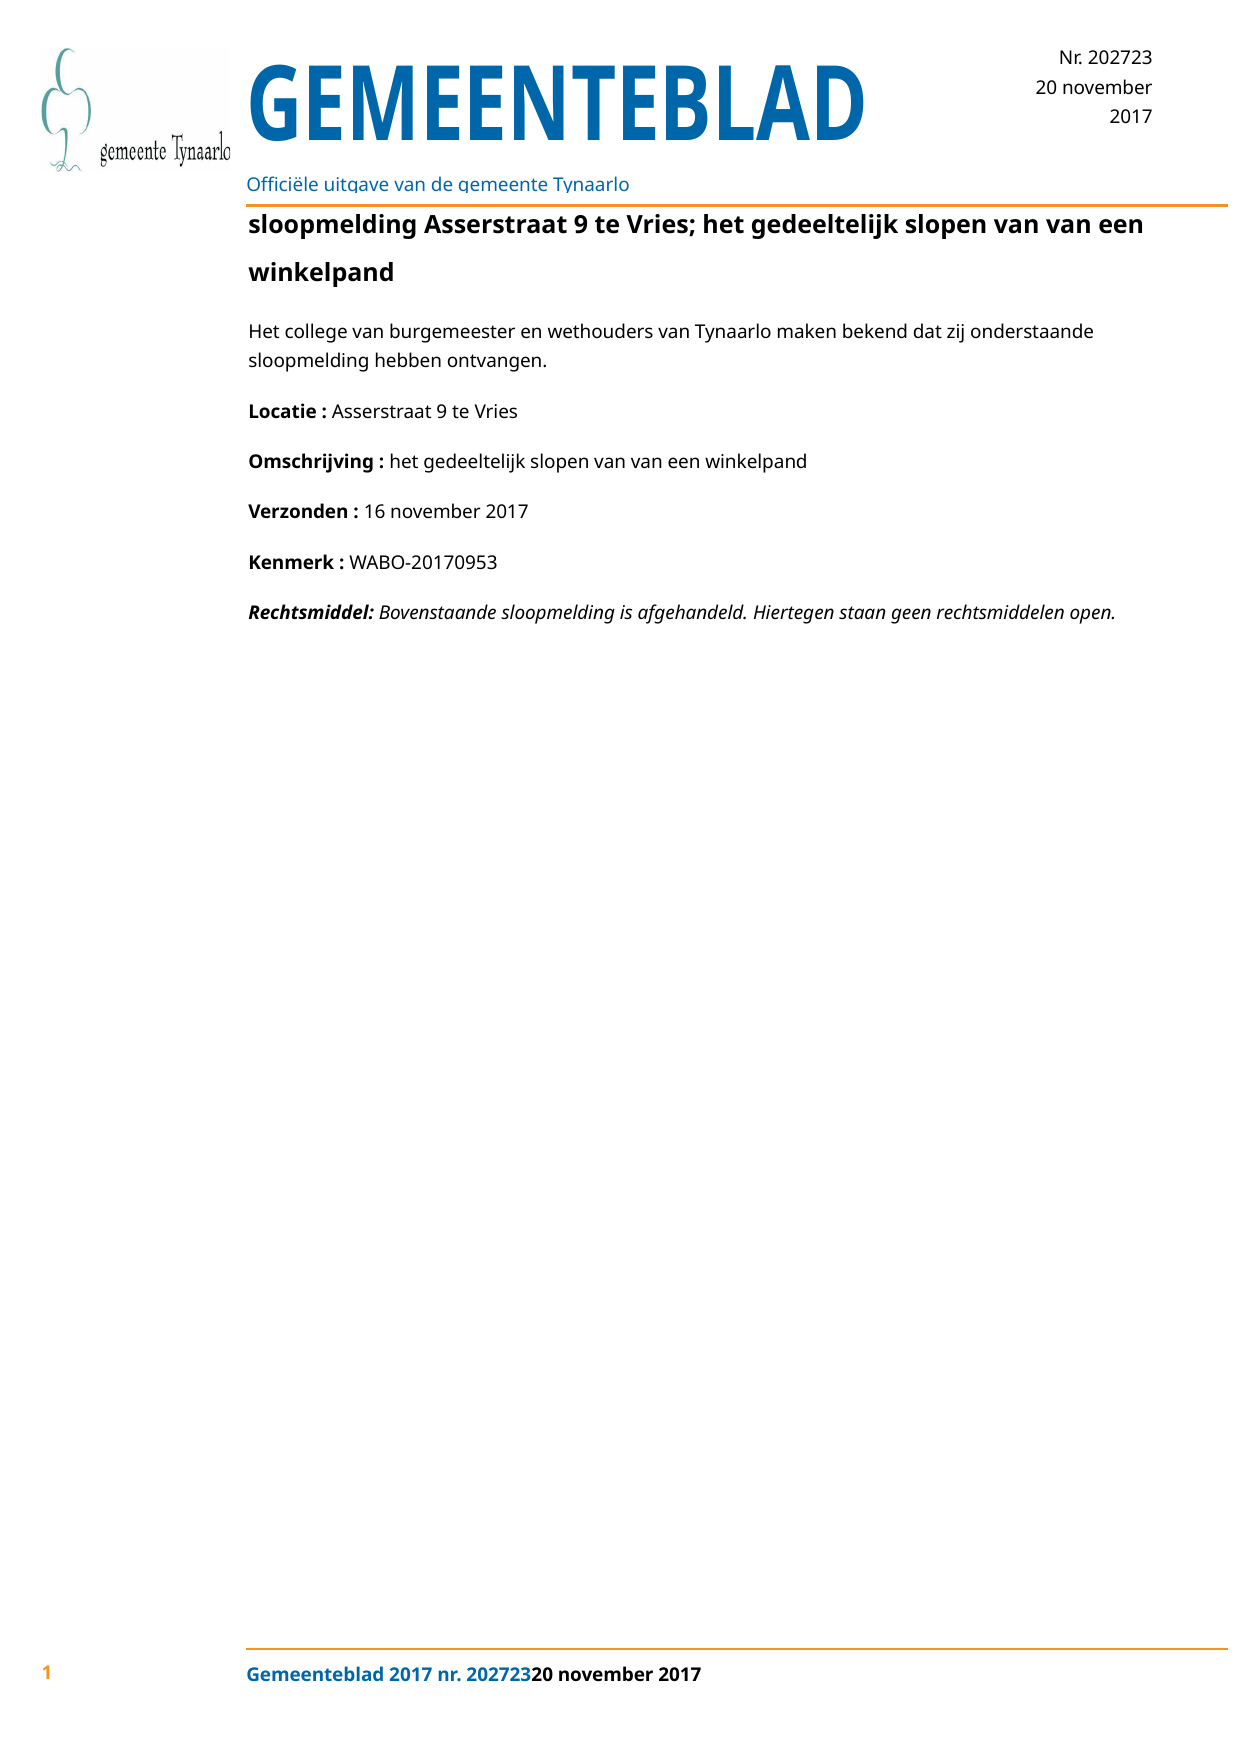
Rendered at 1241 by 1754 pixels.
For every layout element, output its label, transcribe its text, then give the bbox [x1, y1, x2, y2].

text Het college van burgemeester en wethouders van Tynaarlo maken bekend dat zij onderstaande sloopmelding hebben ontvangen. [248, 318, 1152, 373]
text Locatie : Asserstraat 9 te Vries [248, 398, 1152, 424]
text Omschrijving : het gedeeltelijk slopen van van een winkelpand [248, 448, 1152, 474]
text sloopmelding Asserstraat 9 te Vries; het gedeeltelijk slopen van van een winkelpand [248, 207, 1152, 288]
picture [41, 47, 231, 172]
text Rechtsmiddel: Bovenstaande sloopmelding is afgehandeld. Hiertegen staan geen rechtsmiddelen open. [248, 599, 1152, 625]
text Verzonden : 16 november 2017 [248, 499, 1152, 524]
text Kenmerk : WABO-20170953 [248, 549, 1152, 575]
